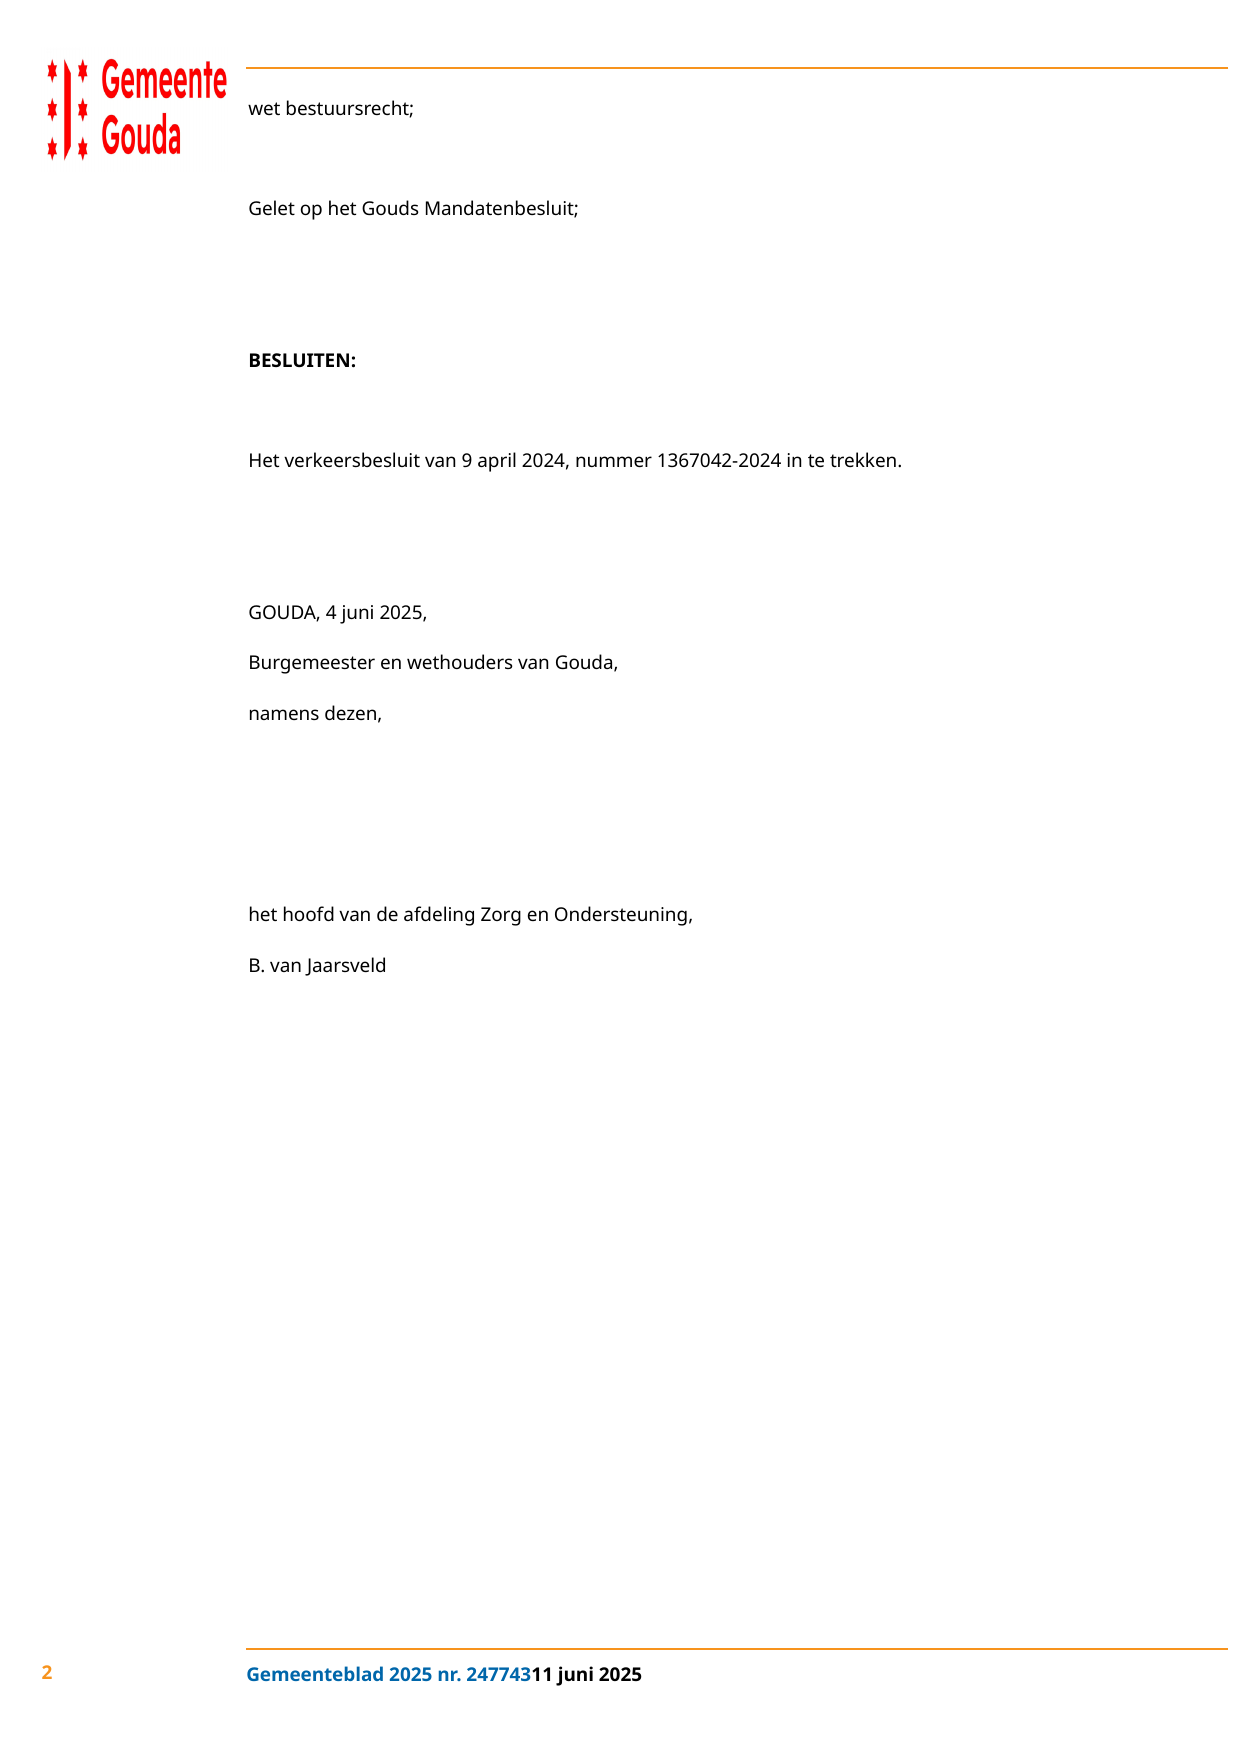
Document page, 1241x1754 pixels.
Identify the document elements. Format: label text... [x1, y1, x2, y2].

picture [41, 47, 231, 172]
text wet bestuursrecht; [248, 95, 1152, 121]
text Het verkeersbesluit van 9 april 2024, nummer 1367042-2024 in te trekken. [248, 448, 1152, 473]
text Burgemeester en wethouders van Gouda, [248, 649, 1152, 675]
text Gelet op het Gouds Mandatenbesluit; [248, 196, 1152, 221]
text BESLUITEN: [248, 347, 1152, 373]
text GOUDA, 4 juni 2025, [248, 599, 1152, 625]
text B. van Jaarsveld [248, 952, 1152, 978]
text namens dezen, [248, 700, 1152, 726]
text het hoofd van de afdeling Zorg en Ondersteuning, [248, 901, 1152, 927]
